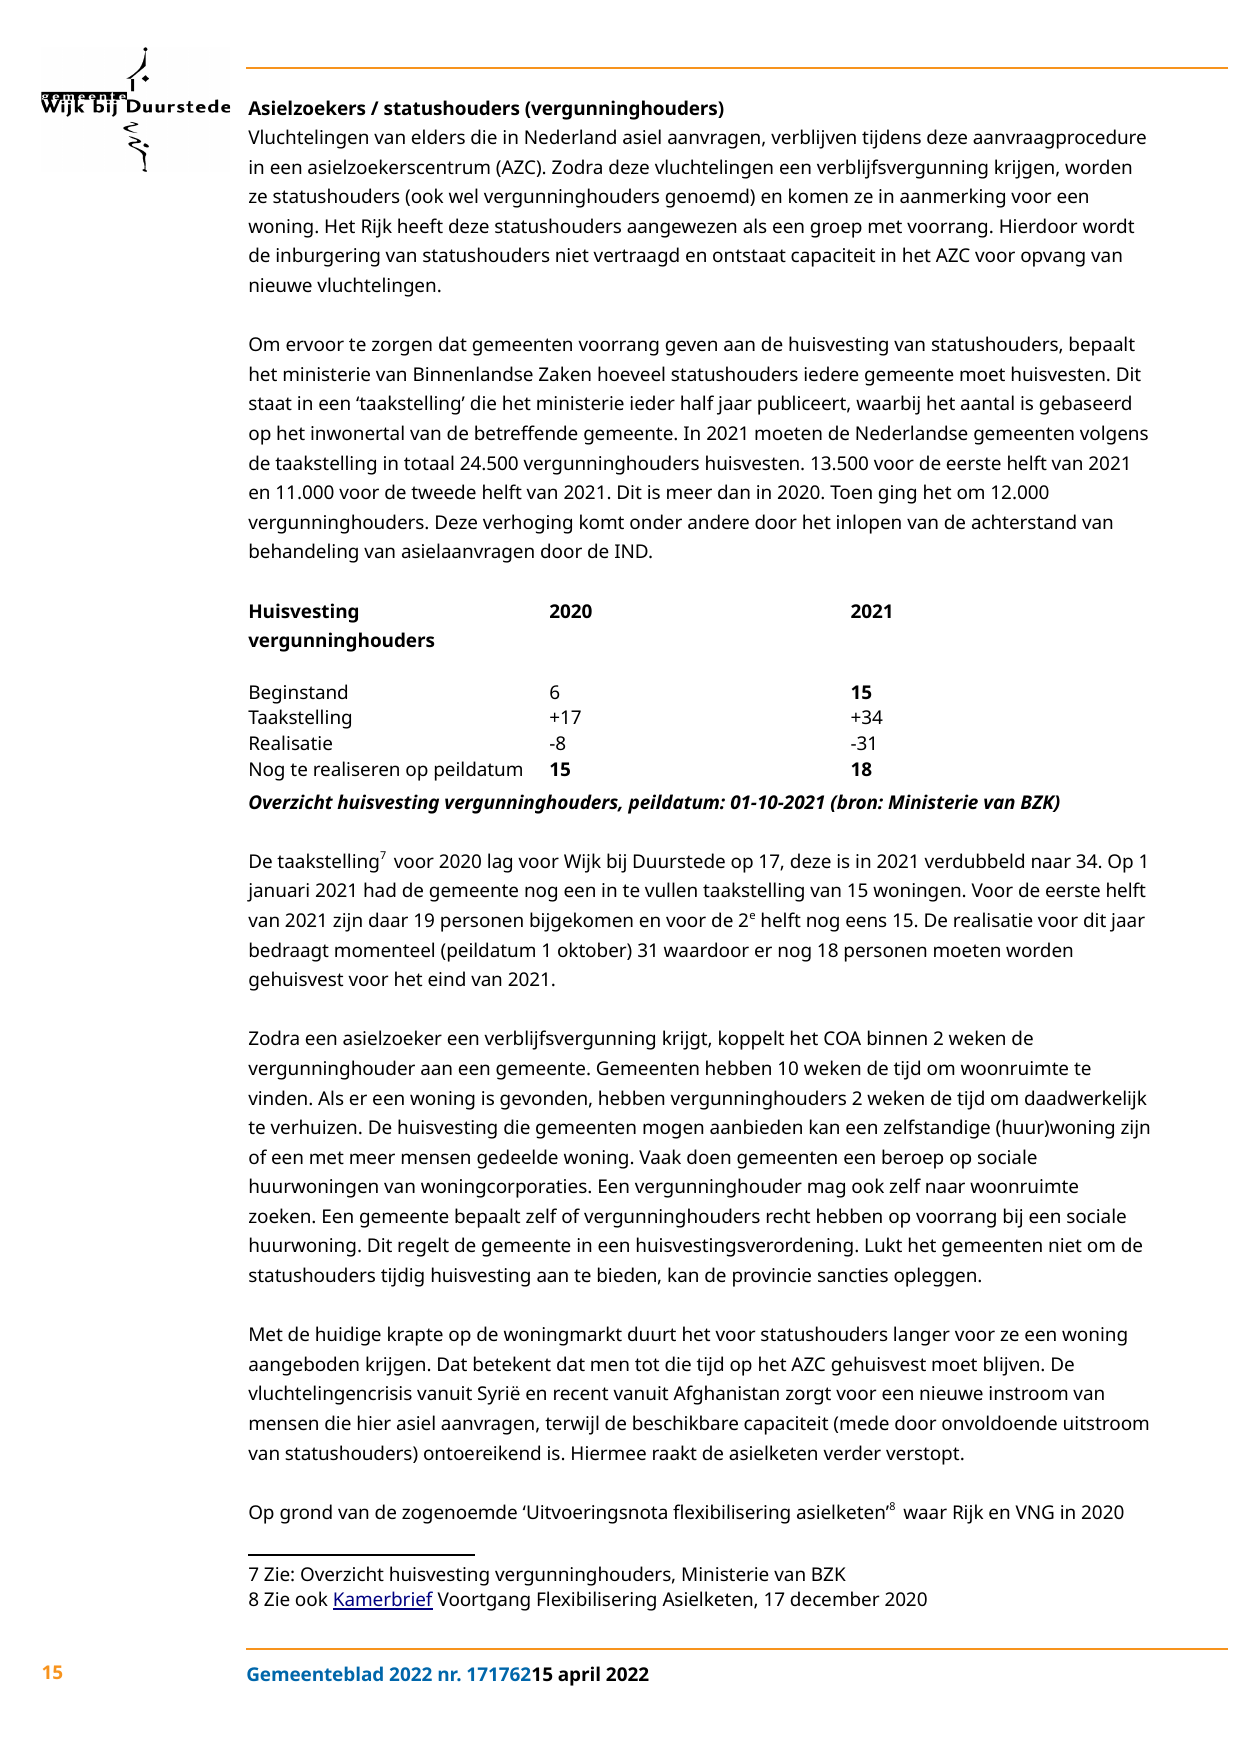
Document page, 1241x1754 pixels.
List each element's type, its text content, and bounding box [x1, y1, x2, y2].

table_cell +17 [549, 705, 850, 730]
text Met de huidige krapte op de woningmarkt duurt het voor statushouders langer voor ze een woning aangeboden krijgen. Dat betekent dat men tot die tijd op het AZC gehuisvest moet blijven. De vluchtelingencrisis vanuit Syrië en recent vanuit Afghanistan zorgt voor een nieuwe instroom van mensen die hier asiel aanvragen, terwijl de beschikbare capaciteit (mede door onvoldoende uitstroom van statushouders) ontoereikend is. Hiermee raakt de asielketen verder verstopt. [248, 1321, 1152, 1465]
picture [41, 47, 231, 172]
text Zie ook Kamerbrief Voortgang Flexibilisering Asielketen, 17 december 2020 [248, 1586, 1152, 1612]
table_cell 15 [850, 679, 1152, 704]
table_cell Beginstand [248, 679, 549, 704]
text Zodra een asielzoeker een verblijfsvergunning krijgt, koppelt het COA binnen 2 weken de vergunninghouder aan een gemeente. Gemeenten hebben 10 weken de tijd om woonruimte te vinden. Als er een woning is gevonden, hebben vergunninghouders 2 weken de tijd om daadwerkelijk te verhuizen. De huisvesting die gemeenten mogen aanbieden kan een zelfstandige (huur)woning zijn of een met meer mensen gedeelde woning. Vaak doen gemeenten een beroep op sociale huurwoningen van woningcorporaties. Een vergunninghouder mag ook zelf naar woonruimte zoeken. Een gemeente bepaalt zelf of vergunninghouders recht hebben op voorrang bij een sociale huurwoning. Dit regelt de gemeente in een huisvestingsverordening. Lukt het gemeenten niet om de statushouders tijdig huisvesting aan te bieden, kan de provincie sancties opleggen. [248, 1026, 1152, 1288]
table_header 2021 [850, 598, 1152, 653]
text Om ervoor te zorgen dat gemeenten voorrang geven aan de huisvesting van statushouders, bepaalt het ministerie van Binnenlandse Zaken hoeveel statushouders iedere gemeente moet huisvesten. Dit staat in een ‘taakstelling’ die het ministerie ieder half jaar publiceert, waarbij het aantal is gebaseerd op het inwonertal van de betreffende gemeente. In 2021 moeten de Nederlandse gemeenten volgens de taakstelling in totaal 24.500 vergunninghouders huisvesten. 13.500 voor de eerste helft van 2021 en 11.000 voor de tweede helft van 2021. Dit is meer dan in 2020. Toen ging het om 12.000 vergunninghouders. Deze verhoging komt onder andere door het inlopen van de achterstand van behandeling van asielaanvragen door de IND. [248, 331, 1152, 564]
text Zie: Overzicht huisvesting vergunninghouders, Ministerie van BZK [248, 1561, 1152, 1586]
table_header Huisvesting vergunninghouders [248, 598, 549, 653]
table_cell -31 [850, 730, 1152, 756]
table_cell [850, 653, 1152, 679]
text Asielzoekers / statushouders (vergunninghouders) [248, 95, 1152, 121]
text Overzicht huisvesting vergunninghouders, peildatum: 01-10-2021 (bron: Ministerie van BZK) [248, 789, 1152, 814]
table_cell +34 [850, 705, 1152, 730]
text Vluchtelingen van elders die in Nederland asiel aanvragen, verblijven tijdens deze aanvraagprocedure in een asielzoekerscentrum (AZC). Zodra deze vluchtelingen een verblijfsvergunning krijgen, worden ze statushouders (ook wel vergunninghouders genoemd) en komen ze in aanmerking voor een woning. Het Rijk heeft deze statushouders aangewezen als een groep met voorrang. Hierdoor wordt de inburgering van statushouders niet vertraagd en ontstaat capaciteit in het AZC voor opvang van nieuwe vluchtelingen. [248, 124, 1152, 298]
table_cell 6 [549, 679, 850, 704]
table_cell [248, 653, 549, 679]
table_cell Realisatie [248, 730, 549, 756]
table_cell -8 [549, 730, 850, 756]
table_cell Taakstelling [248, 705, 549, 730]
text Op grond van de zogenoemde ‘Uitvoeringsnota flexibilisering asielketen’ waar Rijk en VNG in 2020 [248, 1499, 1152, 1524]
table_header 2020 [549, 598, 850, 653]
text De taakstelling voor 2020 lag voor Wijk bij Duurstede op 17, deze is in 2021 verdubbeld naar 34. Op 1 januari 2021 had de gemeente nog een in te vullen taakstelling van 15 woningen. Voor de eerste helft van 2021 zijn daar 19 personen bijgekomen en voor de 2e helft nog eens 15. De realisatie voor dit jaar bedraagt momenteel (peildatum 1 oktober) 31 waardoor er nog 18 personen moeten worden gehuisvest voor het eind van 2021. [248, 848, 1152, 992]
table_cell [549, 653, 850, 679]
